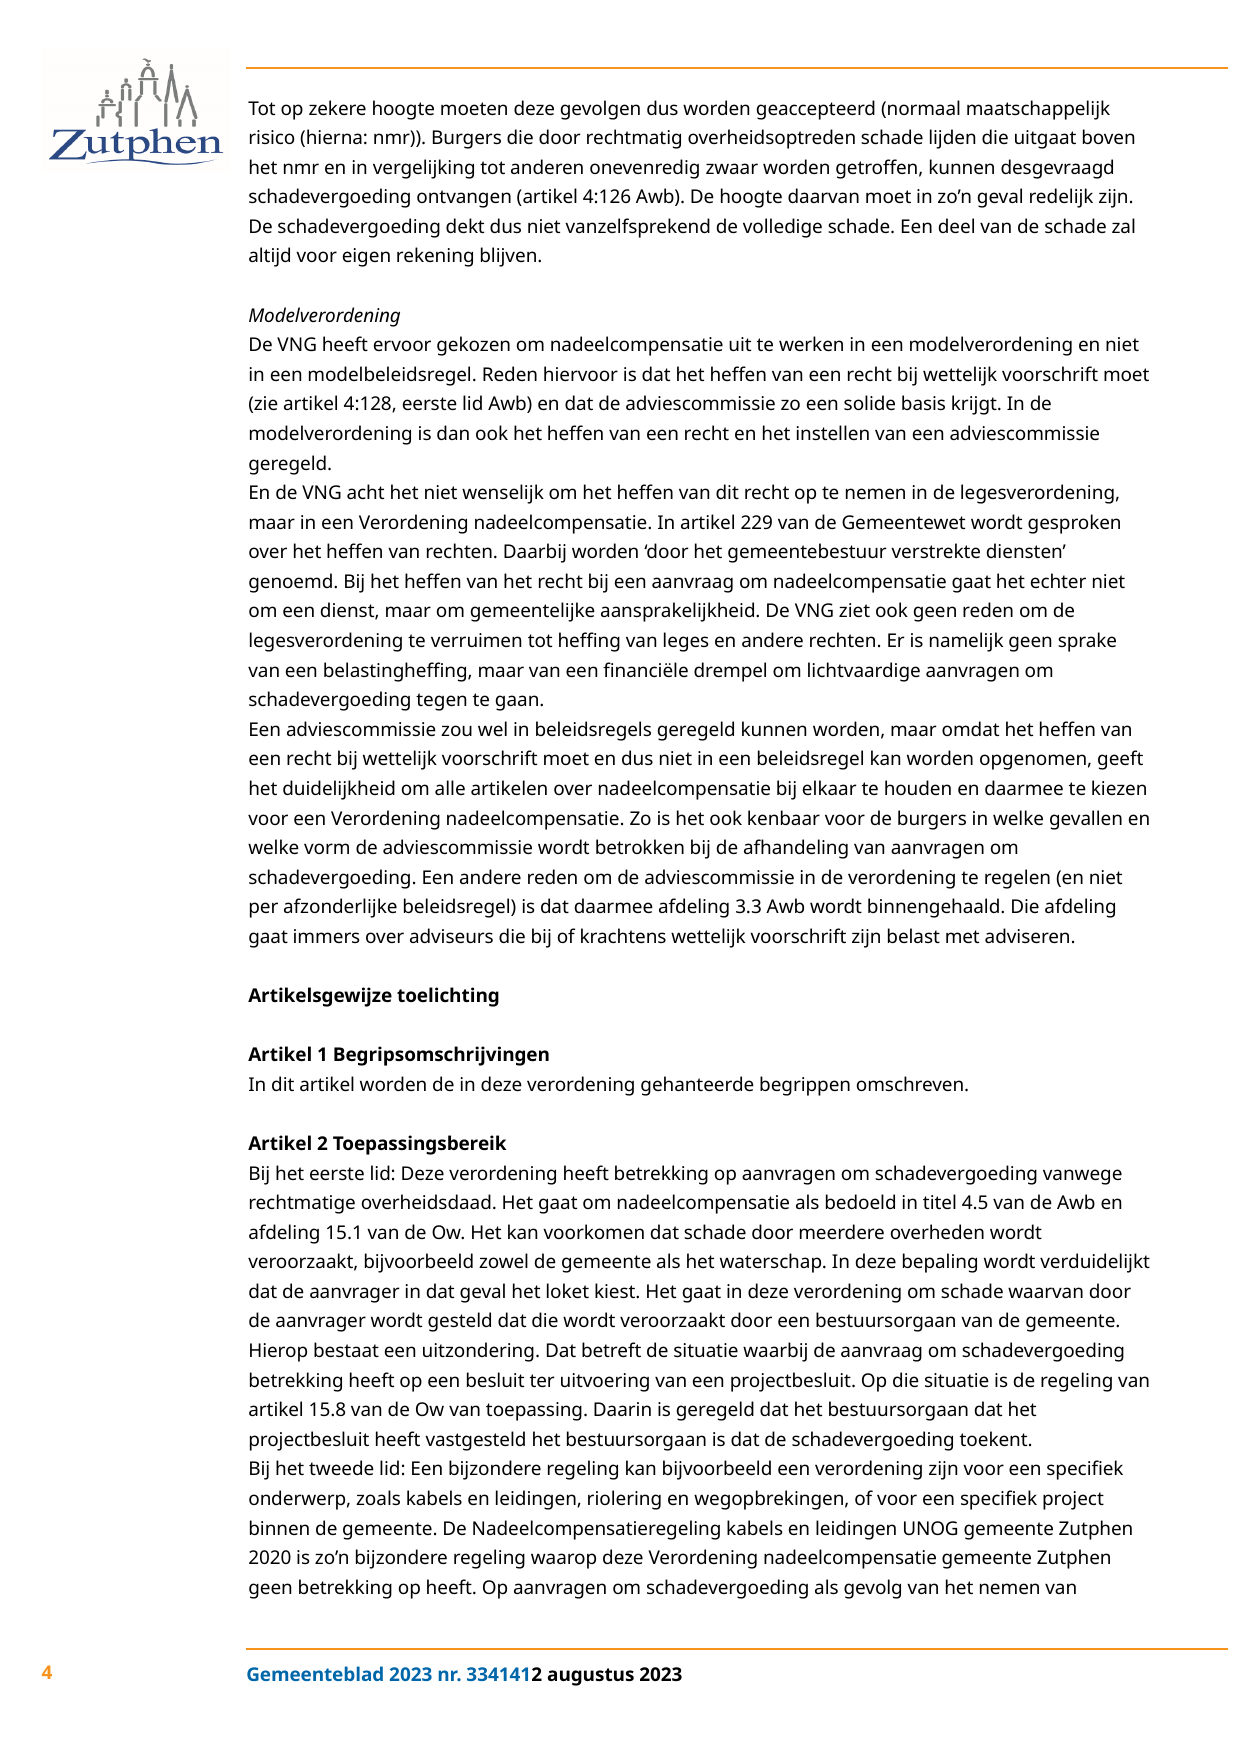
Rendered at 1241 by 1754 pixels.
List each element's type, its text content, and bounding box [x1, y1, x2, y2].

text De VNG heeft ervoor gekozen om nadeelcompensatie uit te werken in een modelverordening en niet in een modelbeleidsregel. Reden hiervoor is dat het heffen van een recht bij wettelijk voorschrift moet (zie artikel 4:128, eerste lid Awb) en dat de adviescommissie zo een solide basis krijgt. In de modelverordening is dan ook het heffen van een recht en het instellen van een adviescommissie geregeld. [248, 331, 1152, 476]
text Tot op zekere hoogte moeten deze gevolgen dus worden geaccepteerd (normaal maatschappelijk risico (hierna: nmr)). Burgers die door rechtmatig overheidsoptreden schade lijden die uitgaat boven het nmr en in vergelijking tot anderen onevenredig zwaar worden getroffen, kunnen desgevraagd schadevergoeding ontvangen (artikel 4:126 Awb). De hoogte daarvan moet in zo’n geval redelijk zijn. De schadevergoeding dekt dus niet vanzelfsprekend de volledige schade. Een deel van de schade zal altijd voor eigen rekening blijven. [248, 95, 1152, 268]
text Bij het eerste lid: Deze verordening heeft betrekking op aanvragen om schadevergoeding vanwege rechtmatige overheidsdaad. Het gaat om nadeelcompensatie als bedoeld in titel 4.5 van de Awb en afdeling 15.1 van de Ow. Het kan voorkomen dat schade door meerdere overheden wordt veroorzaakt, bijvoorbeeld zowel de gemeente als het waterschap. In deze bepaling wordt verduidelijkt dat de aanvrager in dat geval het loket kiest. Het gaat in deze verordening om schade waarvan door de aanvrager wordt gesteld dat die wordt veroorzaakt door een bestuursorgaan van de gemeente. Hierop bestaat een uitzondering. Dat betreft de situatie waarbij de aanvraag om schadevergoeding betrekking heeft op een besluit ter uitvoering van een projectbesluit. Op die situatie is de regeling van artikel 15.8 van de Ow van toepassing. Daarin is geregeld dat het bestuursorgaan dat het projectbesluit heeft vastgesteld het bestuursorgaan is dat de schadevergoeding toekent. [248, 1160, 1152, 1452]
text Artikelsgewijze toelichting [248, 982, 1152, 1008]
text Bij het tweede lid: Een bijzondere regeling kan bijvoorbeeld een verordening zijn voor een specifiek onderwerp, zoals kabels en leidingen, riolering en wegopbrekingen, of voor een specifiek project binnen de gemeente. De Nadeelcompensatieregeling kabels en leidingen UNOG gemeente Zutphen 2020 is zo’n bijzondere regeling waarop deze Verordening nadeelcompensatie gemeente Zutphen geen betrekking op heeft. Op aanvragen om schadevergoeding als gevolg van het nemen van [248, 1456, 1152, 1600]
text Artikel 2 Toepassingsbereik [248, 1130, 1152, 1156]
picture [41, 47, 231, 172]
text En de VNG acht het niet wenselijk om het heffen van dit recht op te nemen in de legesverordening, maar in een Verordening nadeelcompensatie. In artikel 229 van de Gemeentewet wordt gesproken over het heffen van rechten. Daarbij worden ‘door het gemeentebestuur verstrekte diensten’ genoemd. Bij het heffen van het recht bij een aanvraag om nadeelcompensatie gaat het echter niet om een dienst, maar om gemeentelijke aansprakelijkheid. De VNG ziet ook geen reden om de legesverordening te verruimen tot heffing van leges en andere rechten. Er is namelijk geen sprake van een belastingheffing, maar van een financiële drempel om lichtvaardige aanvragen om schadevergoeding tegen te gaan. [248, 479, 1152, 712]
text Een adviescommissie zou wel in beleidsregels geregeld kunnen worden, maar omdat het heffen van een recht bij wettelijk voorschrift moet en dus niet in een beleidsregel kan worden opgenomen, geeft het duidelijkheid om alle artikelen over nadeelcompensatie bij elkaar te houden en daarmee te kiezen voor een Verordening nadeelcompensatie. Zo is het ook kenbaar voor de burgers in welke gevallen en welke vorm de adviescommissie wordt betrokken bij de afhandeling van aanvragen om schadevergoeding. Een andere reden om de adviescommissie in de verordening te regelen (en niet per afzonderlijke beleidsregel) is dat daarmee afdeling 3.3 Awb wordt binnengehaald. Die afdeling gaat immers over adviseurs die bij of krachtens wettelijk voorschrift zijn belast met adviseren. [248, 716, 1152, 949]
text In dit artikel worden de in deze verordening gehanteerde begrippen omschreven. [248, 1071, 1152, 1097]
text Modelverordening [248, 302, 1152, 328]
text Artikel 1 Begripsomschrijvingen [248, 1041, 1152, 1067]
